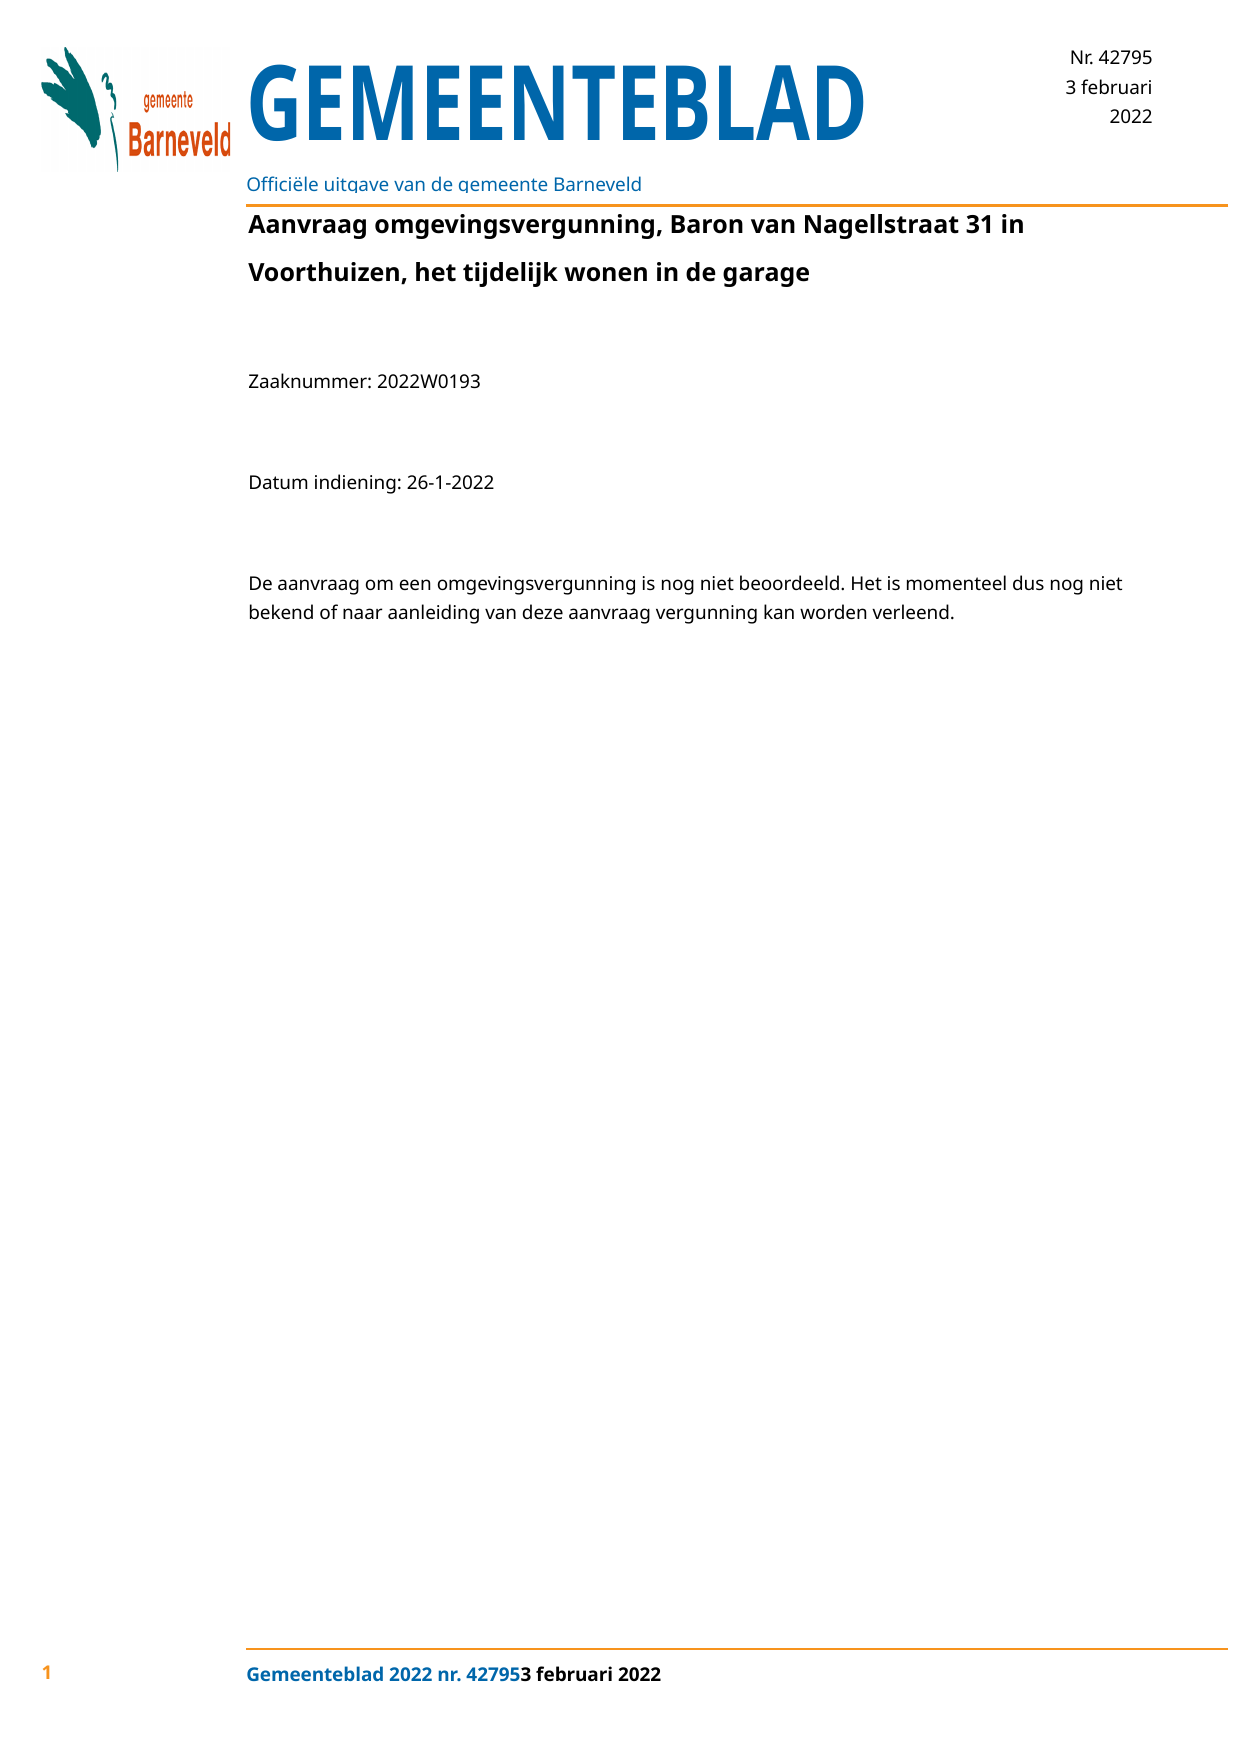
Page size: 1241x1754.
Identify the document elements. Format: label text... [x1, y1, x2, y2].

text Datum indiening: 26-1-2022 [248, 469, 1152, 495]
picture [41, 47, 231, 172]
text Aanvraag omgevingsvergunning, Baron van Nagellstraat 31 in Voorthuizen, het tijdelijk wonen in de garage [248, 207, 1152, 288]
text Zaaknummer: 2022W0193 [248, 368, 1152, 394]
text De aanvraag om een omgevingsvergunning is nog niet beoordeeld. Het is momenteel dus nog niet bekend of naar aanleiding van deze aanvraag vergunning kan worden verleend. [248, 570, 1152, 625]
